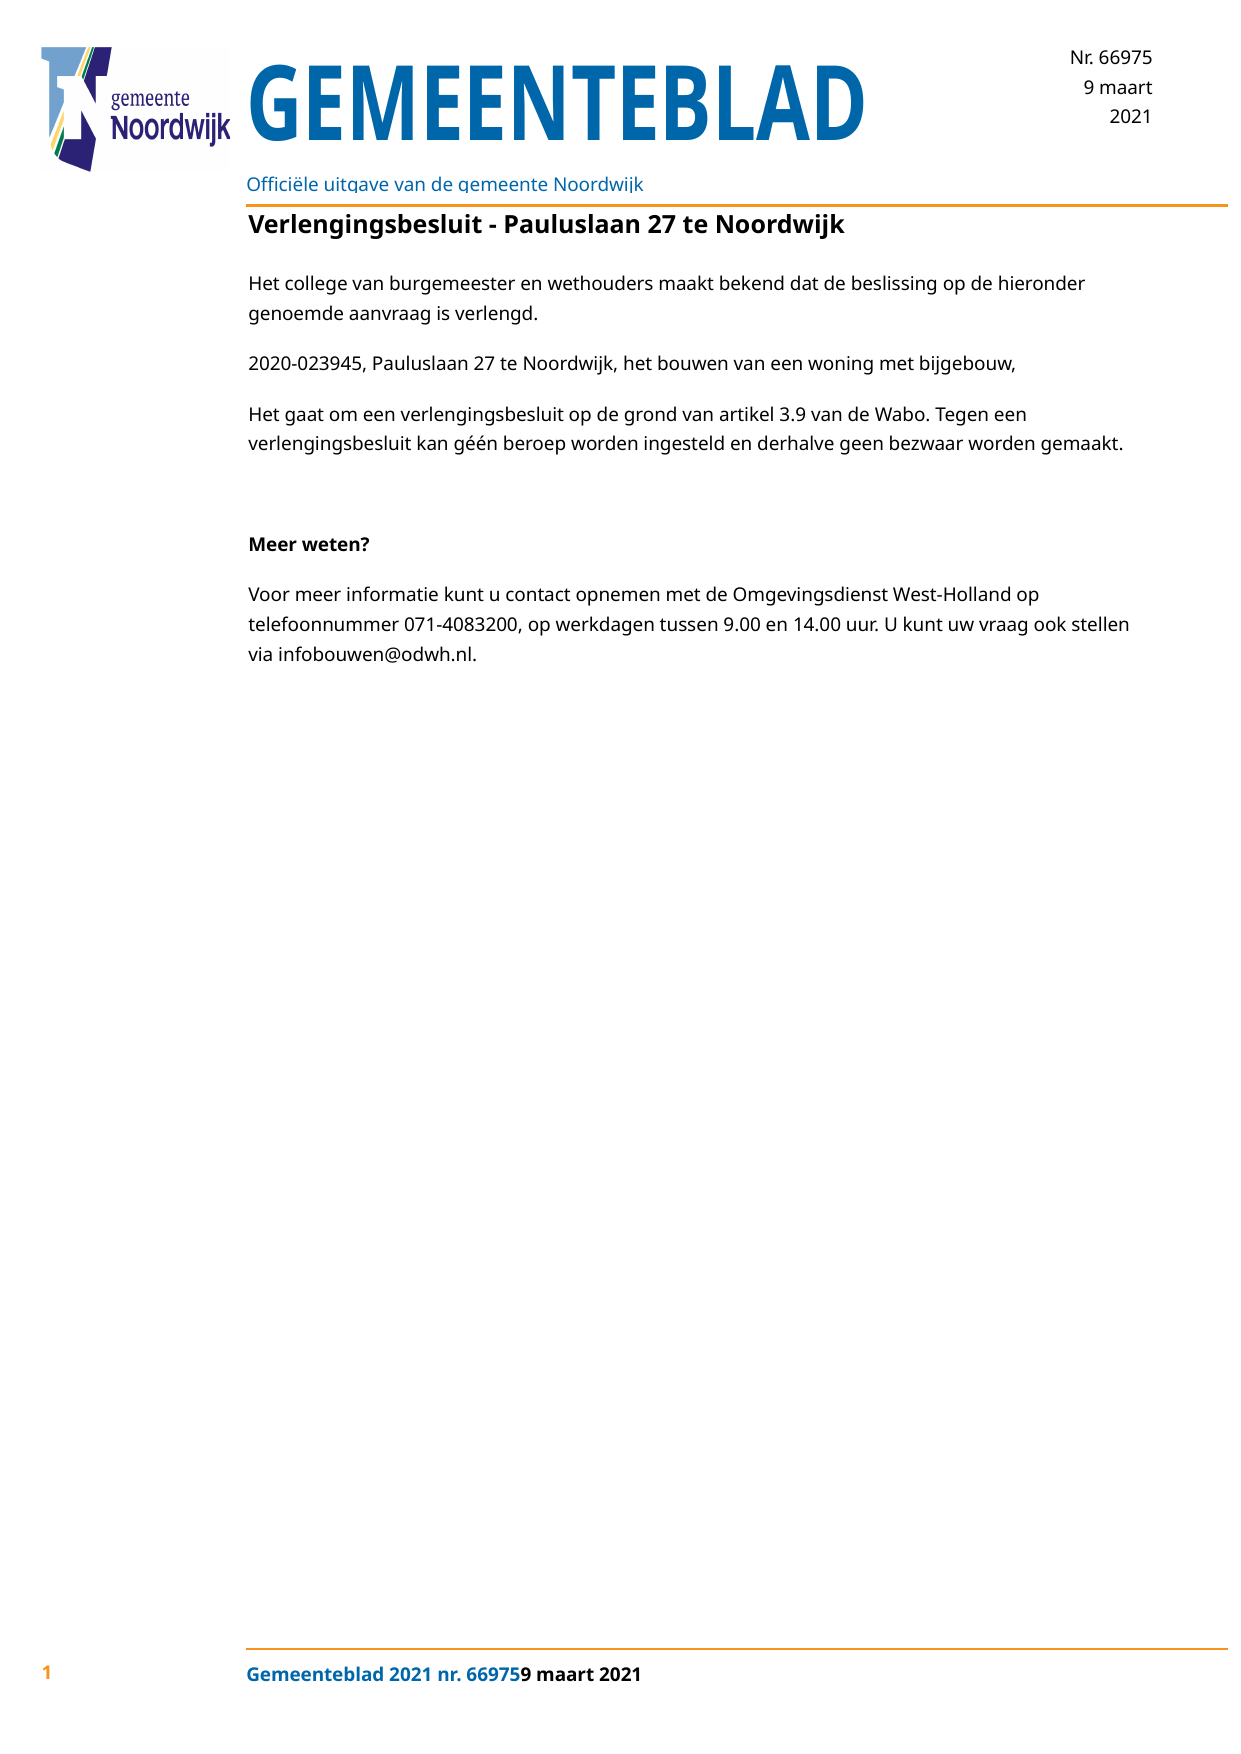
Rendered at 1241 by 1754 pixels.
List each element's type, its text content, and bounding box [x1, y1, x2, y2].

text Verlengingsbesluit - Pauluslaan 27 te Noordwijk [248, 207, 1152, 241]
text Voor meer informatie kunt u contact opnemen met de Omgevingsdienst West-Holland op telefoonnummer 071-4083200, op werkdagen tussen 9.00 en 14.00 uur. U kunt uw vraag ook stellen via infobouwen@odwh.nl. [248, 582, 1152, 666]
text Meer weten? [248, 531, 1152, 557]
picture [41, 47, 231, 172]
text Het gaat om een verlengingsbesluit op de grond van artikel 3.9 van de Wabo. Tegen een verlengingsbesluit kan géén beroep worden ingesteld en derhalve geen bezwaar worden gemaakt. [248, 401, 1152, 456]
text 2020-023945, Pauluslaan 27 te Noordwijk, het bouwen van een woning met bijgebouw, [248, 350, 1152, 376]
text Het college van burgemeester en wethouders maakt bekend dat de beslissing op de hieronder genoemde aanvraag is verlengd. [248, 270, 1152, 326]
